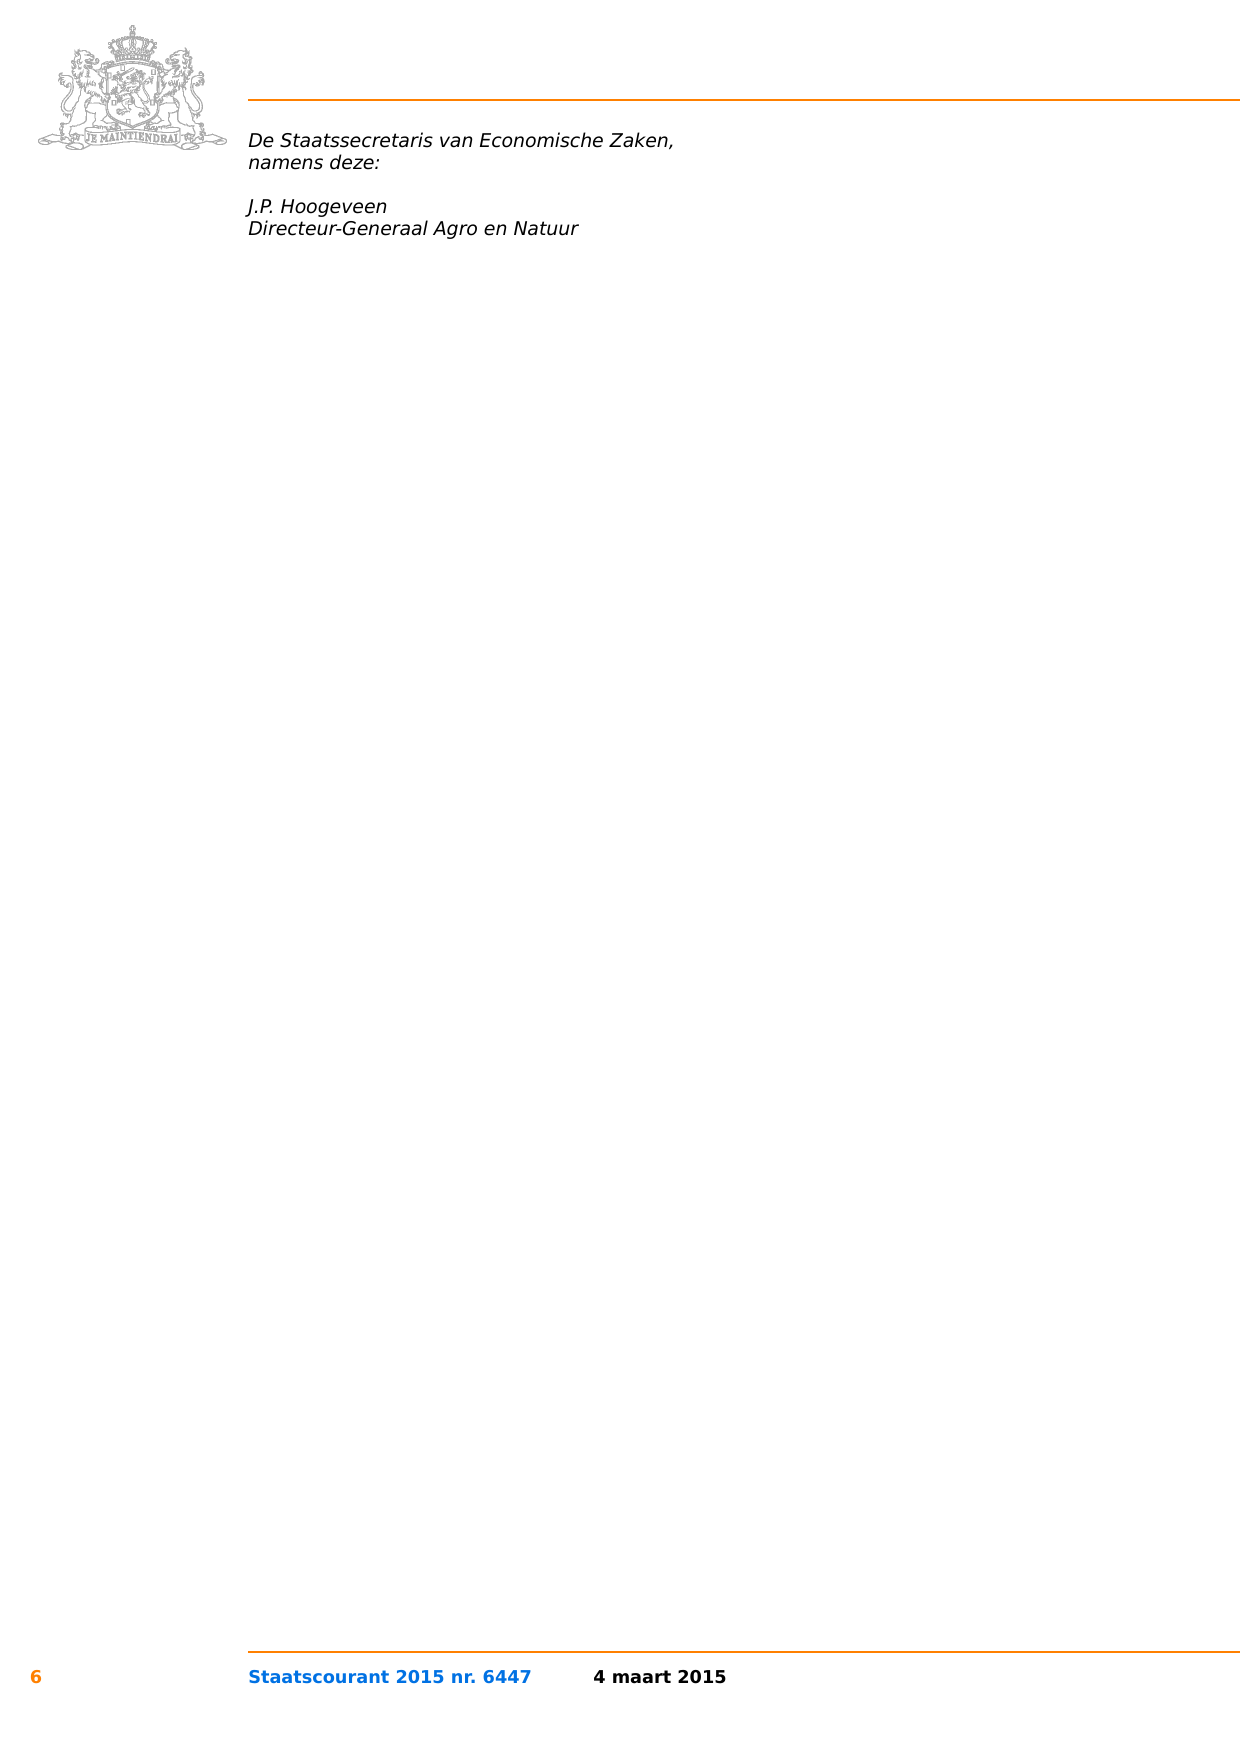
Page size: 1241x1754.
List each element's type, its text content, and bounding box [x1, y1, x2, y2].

text De Staatssecretaris van Economische Zaken, namens deze: J.P. Hoogeveen Directeur-Generaal Agro en Natuur [248, 130, 1163, 240]
picture [38, 25, 227, 150]
